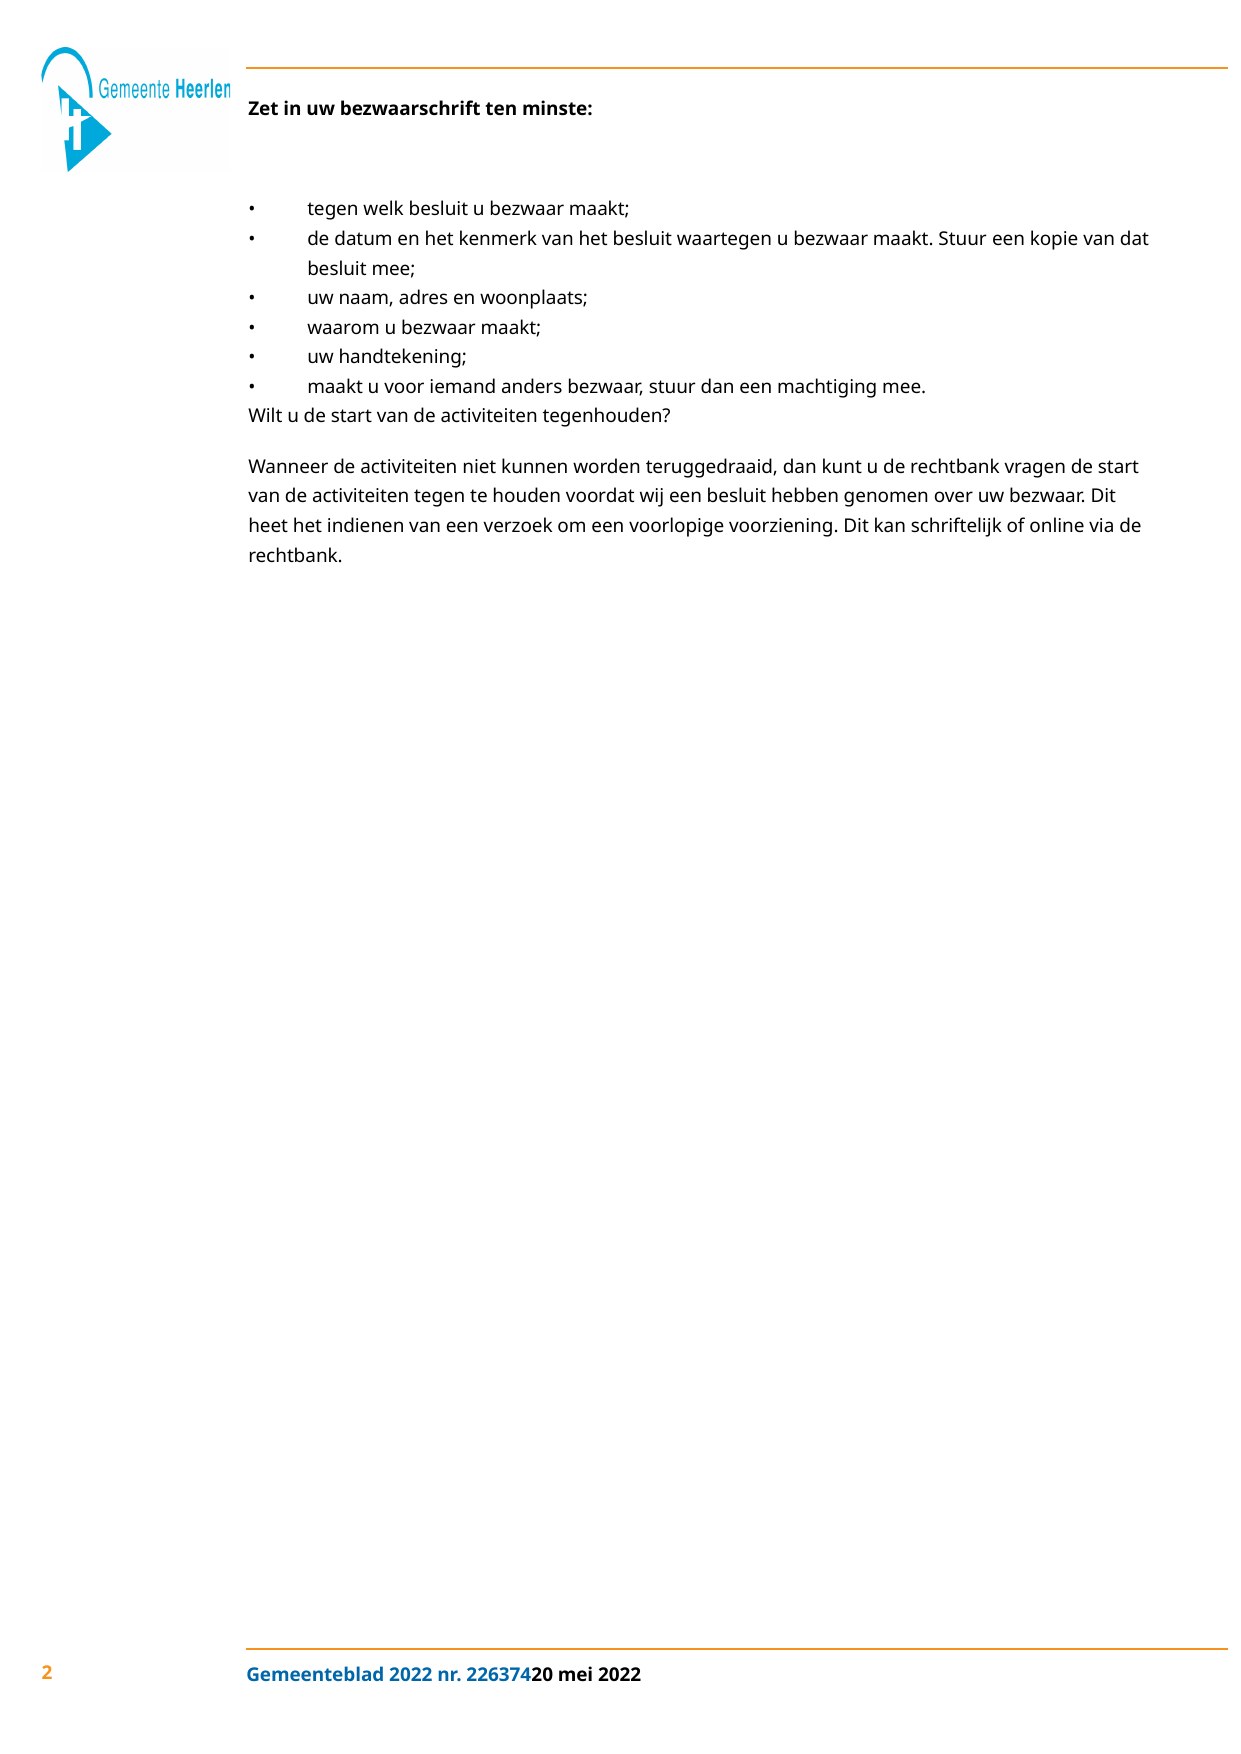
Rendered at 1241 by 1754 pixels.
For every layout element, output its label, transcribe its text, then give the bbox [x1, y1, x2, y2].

picture [41, 47, 231, 172]
list de datum en het kenmerk van het besluit waartegen u bezwaar maakt. Stuur een kopie van dat besluit mee; [248, 225, 1152, 281]
list uw handtekening; [248, 343, 1152, 369]
text Wanneer de activiteiten niet kunnen worden teruggedraaid, dan kunt u de rechtbank vragen de start van de activiteiten tegen te houden voordat wij een besluit hebben genomen over uw bezwaar. Dit heet het indienen van een verzoek om een voorlopige voorziening. Dit kan schriftelijk of online via de rechtbank. [248, 453, 1152, 568]
list tegen welk besluit u bezwaar maakt; [248, 196, 1152, 221]
picture [41, 47, 59, 70]
text Zet in uw bezwaarschrift ten minste: [248, 95, 1152, 121]
text Wilt u de start van de activiteiten tegenhouden? [248, 403, 1152, 428]
list maakt u voor iemand anders bezwaar, stuur dan een machtiging mee. [248, 373, 1152, 399]
list waarom u bezwaar maakt; [248, 314, 1152, 340]
list uw naam, adres en woonplaats; [248, 284, 1152, 310]
